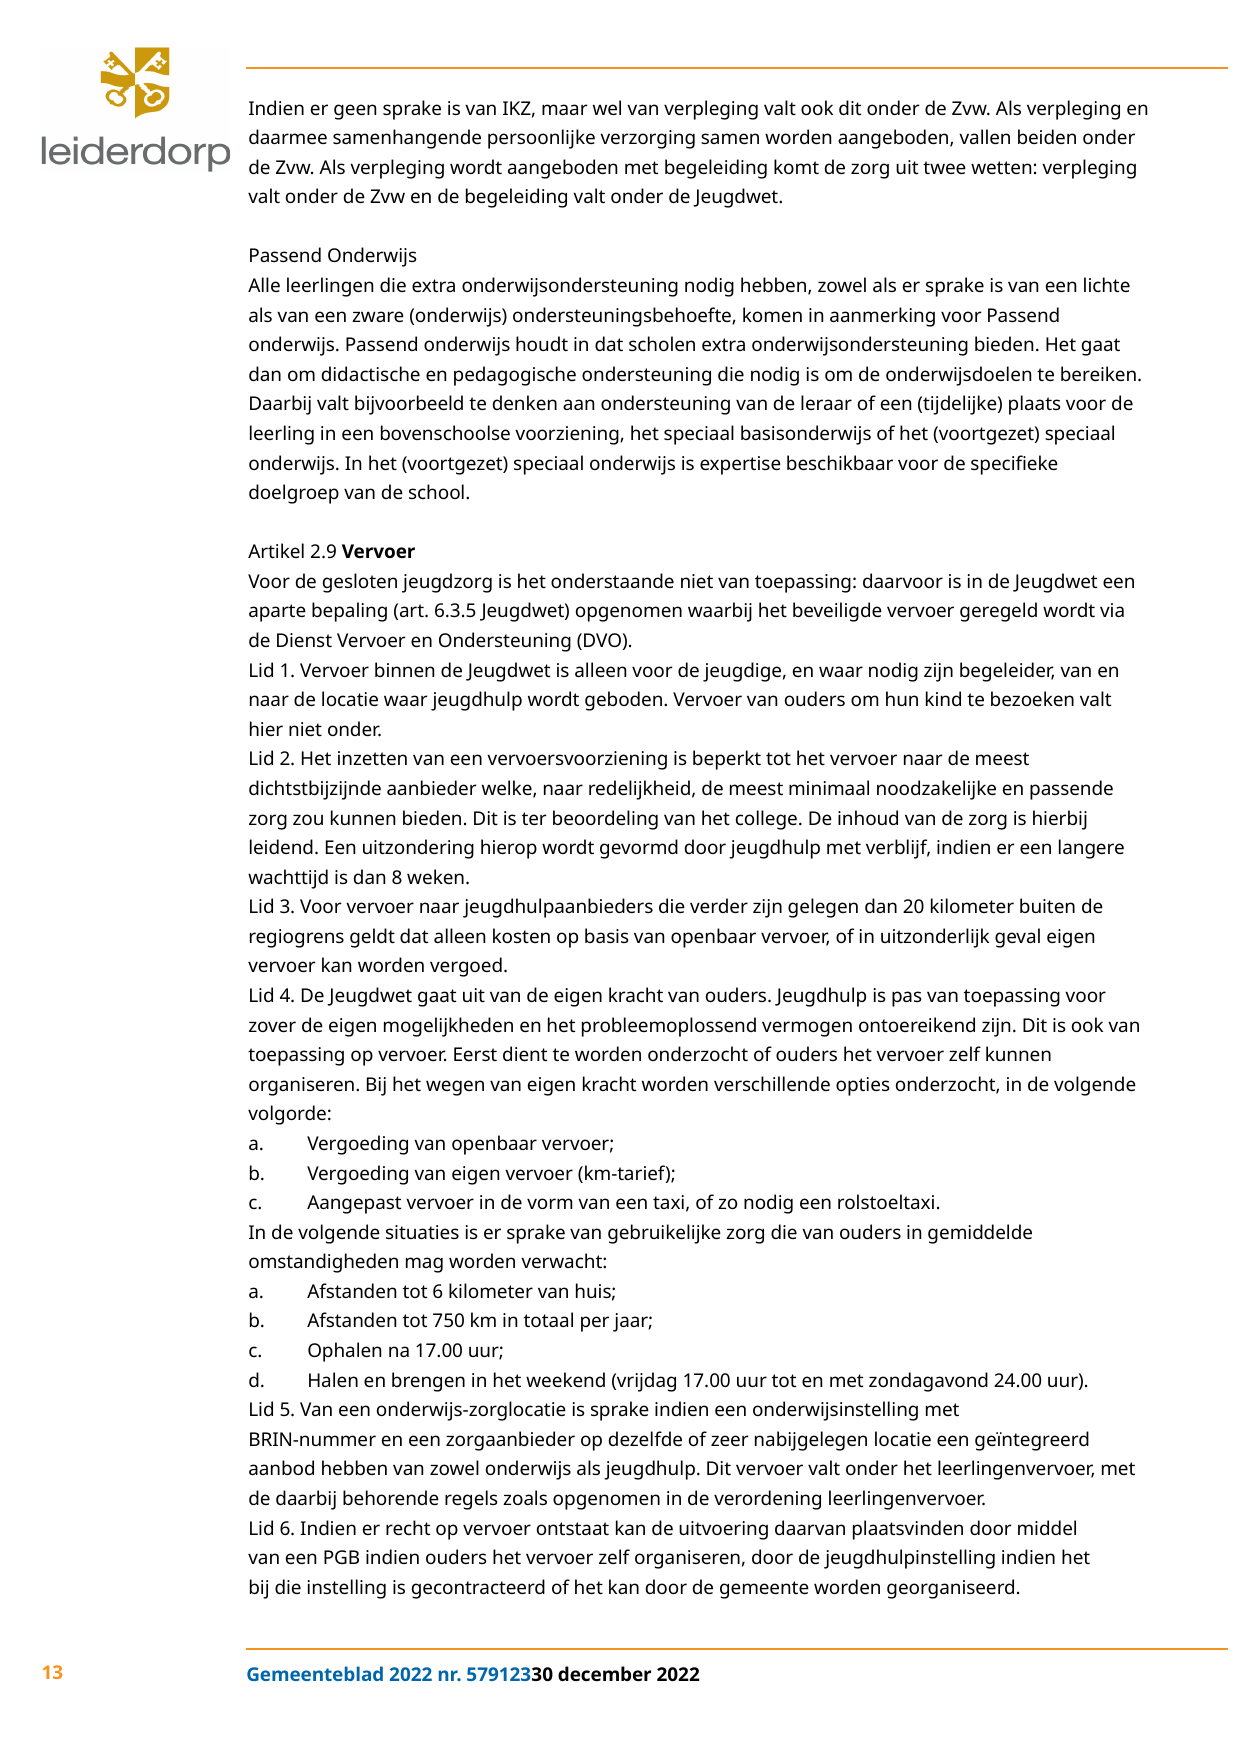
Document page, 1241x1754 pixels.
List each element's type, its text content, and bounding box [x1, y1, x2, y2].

list Ophalen na 17.00 uur; [248, 1337, 1152, 1363]
text bij die instelling is gecontracteerd of het kan door de gemeente worden georganiseerd. [248, 1574, 1152, 1600]
text Voor de gesloten jeugdzorg is het onderstaande niet van toepassing: daarvoor is in de Jeugdwet een aparte bepaling (art. 6.3.5 Jeugdwet) opgenomen waarbij het beveiligde vervoer geregeld wordt via de Dienst Vervoer en Ondersteuning (DVO). [248, 568, 1152, 653]
list Halen en brengen in het weekend (vrijdag 17.00 uur tot en met zondagavond 24.00 uur). [248, 1367, 1152, 1393]
list Afstanden tot 750 km in totaal per jaar; [248, 1308, 1152, 1333]
list Aangepast vervoer in de vorm van een taxi, of zo nodig een rolstoeltaxi. [248, 1189, 1152, 1215]
text Artikel 2.9 Vervoer [248, 538, 1152, 564]
text In de volgende situaties is er sprake van gebruikelijke zorg die van ouders in gemiddelde omstandigheden mag worden verwacht: [248, 1219, 1152, 1274]
text Lid 2. Het inzetten van een vervoersvoorziening is beperkt tot het vervoer naar de meest dichtstbijzijnde aanbieder welke, naar redelijkheid, de meest minimaal noodzakelijke en passende zorg zou kunnen bieden. Dit is ter beoordeling van het college. De inhoud van de zorg is hierbij leidend. Een uitzondering hierop wordt gevormd door jeugdhulp met verblijf, indien er een langere wachttijd is dan 8 weken. [248, 746, 1152, 890]
list Vergoeding van openbaar vervoer; [248, 1130, 1152, 1156]
text Indien er geen sprake is van IKZ, maar wel van verpleging valt ook dit onder de Zvw. Als verpleging en daarmee samenhangende persoonlijke verzorging samen worden aangeboden, vallen beiden onder de Zvw. Als verpleging wordt aangeboden met begeleiding komt de zorg uit twee wetten: verpleging valt onder de Zvw en de begeleiding valt onder de Jeugdwet. [248, 95, 1152, 209]
text Alle leerlingen die extra onderwijsondersteuning nodig hebben, zowel als er sprake is van een lichte als van een zware (onderwijs) ondersteuningsbehoefte, komen in aanmerking voor Passend onderwijs. Passend onderwijs houdt in dat scholen extra onderwijsondersteuning bieden. Het gaat dan om didactische en pedagogische ondersteuning die nodig is om de onderwijsdoelen te bereiken. Daarbij valt bijvoorbeeld te denken aan ondersteuning van de leraar of een (tijdelijke) plaats voor de leerling in een bovenschoolse voorziening, het speciaal basisonderwijs of het (voortgezet) speciaal onderwijs. In het (voortgezet) speciaal onderwijs is expertise beschikbaar voor de specifieke doelgroep van de school. [248, 272, 1152, 505]
text Lid 1. Vervoer binnen de Jeugdwet is alleen voor de jeugdige, en waar nodig zijn begeleider, van en naar de locatie waar jeugdhulp wordt geboden. Vervoer van ouders om hun kind te bezoeken valt hier niet onder. [248, 657, 1152, 742]
text Lid 6. Indien er recht op vervoer ontstaat kan de uitvoering daarvan plaatsvinden door middel [248, 1515, 1152, 1541]
list Vergoeding van eigen vervoer (km-tarief); [248, 1160, 1152, 1186]
text van een PGB indien ouders het vervoer zelf organiseren, door de jeugdhulpinstelling indien het [248, 1544, 1152, 1570]
text BRIN-nummer en een zorgaanbieder op dezelfde of zeer nabijgelegen locatie een geïntegreerd aanbod hebben van zowel onderwijs als jeugdhulp. Dit vervoer valt onder het leerlingenvervoer, met de daarbij behorende regels zoals opgenomen in de verordening leerlingenvervoer. [248, 1426, 1152, 1511]
text Passend Onderwijs [248, 243, 1152, 268]
text Lid 5. Van een onderwijs-zorglocatie is sprake indien een onderwijsinstelling met [248, 1396, 1152, 1422]
text Lid 4. De Jeugdwet gaat uit van de eigen kracht van ouders. Jeugdhulp is pas van toepassing voor zover de eigen mogelijkheden en het probleemoplossend vermogen ontoereikend zijn. Dit is ook van toepassing op vervoer. Eerst dient te worden onderzocht of ouders het vervoer zelf kunnen organiseren. Bij het wegen van eigen kracht worden verschillende opties onderzocht, in de volgende volgorde: [248, 982, 1152, 1126]
picture [41, 47, 231, 172]
text Lid 3. Voor vervoer naar jeugdhulpaanbieders die verder zijn gelegen dan 20 kilometer buiten de regiogrens geldt dat alleen kosten op basis van openbaar vervoer, of in uitzonderlijk geval eigen vervoer kan worden vergoed. [248, 893, 1152, 978]
list Afstanden tot 6 kilometer van huis; [248, 1278, 1152, 1304]
